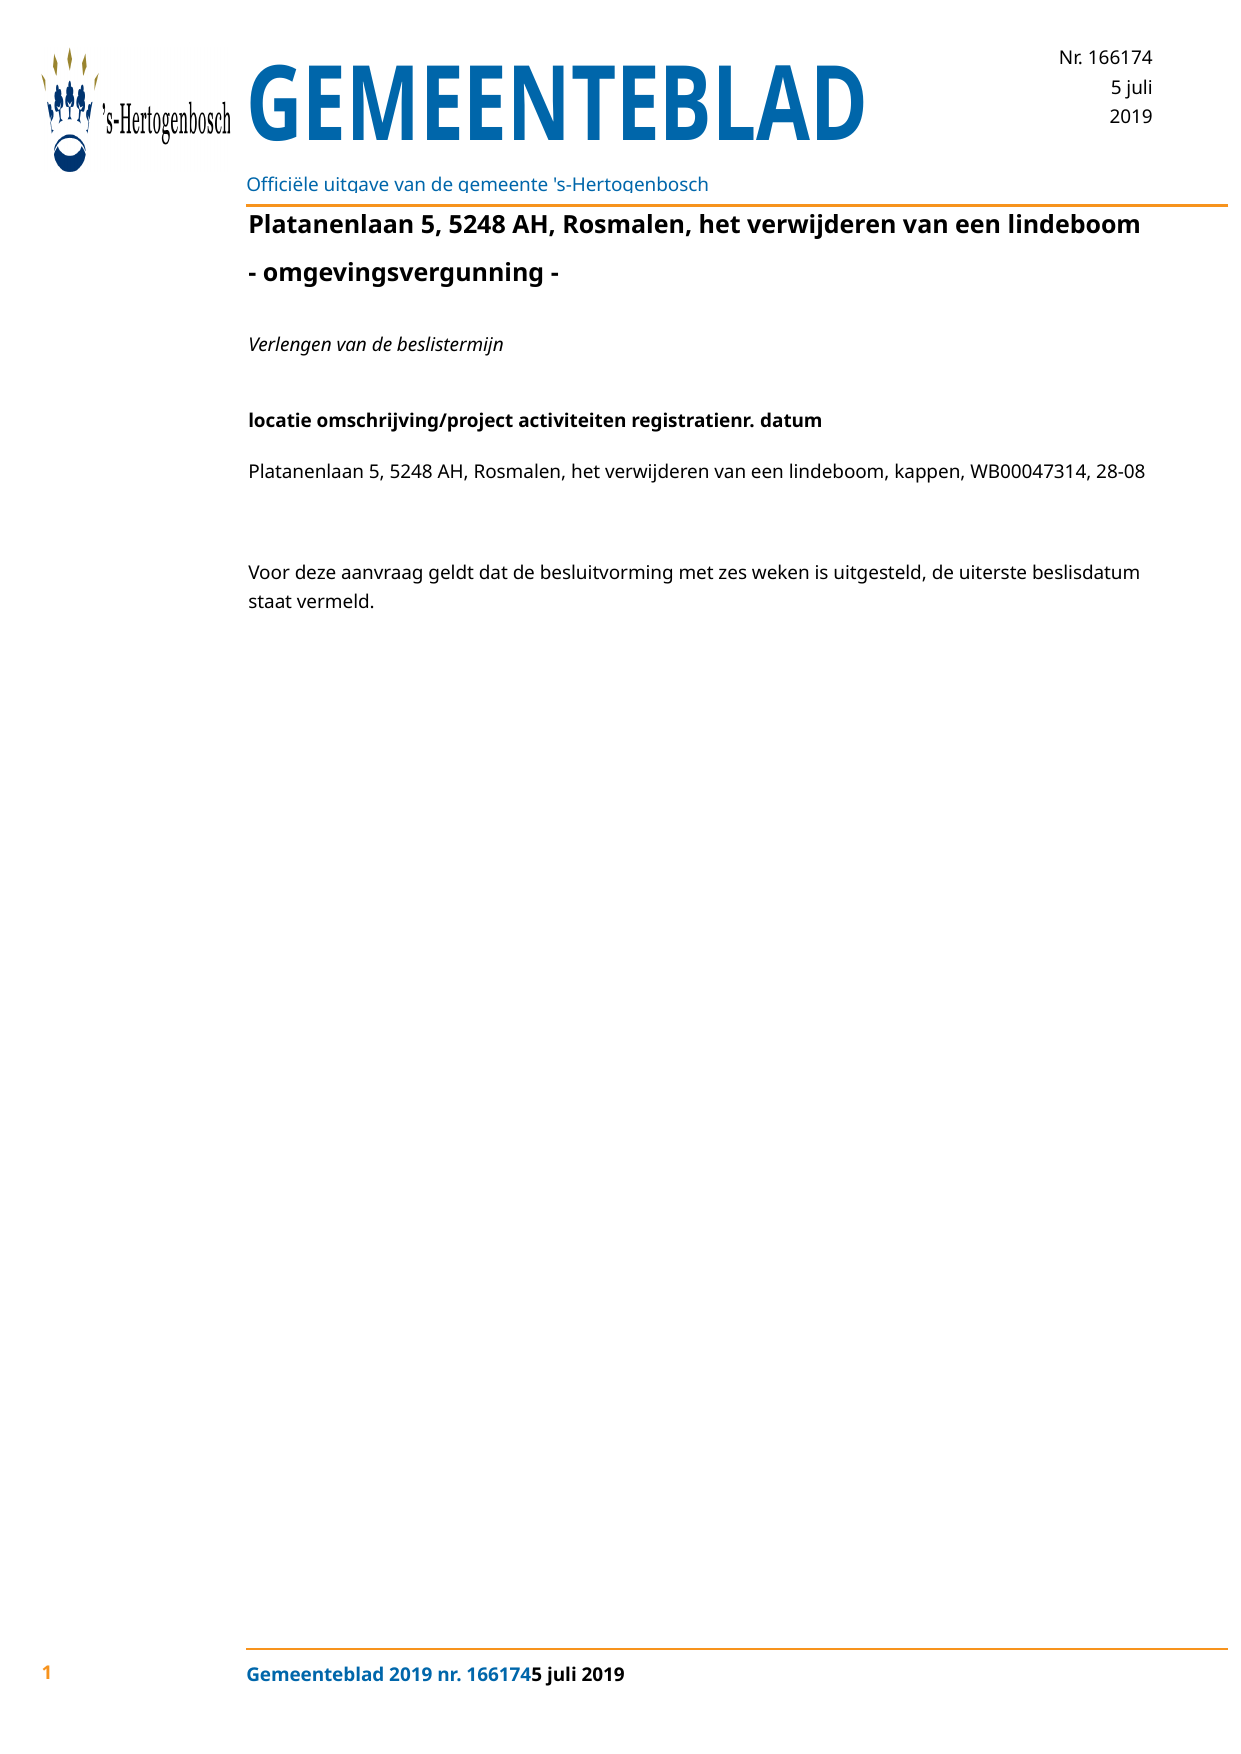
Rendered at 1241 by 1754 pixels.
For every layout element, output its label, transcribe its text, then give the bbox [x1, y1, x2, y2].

text Platanenlaan 5, 5248 AH, Rosmalen, het verwijderen van een lindeboom, kappen, WB00047314, 28-08 [248, 458, 1152, 484]
picture [41, 47, 231, 172]
text Verlengen van de beslistermijn [248, 331, 1152, 357]
text locatie omschrijving/project activiteiten registratienr. datum [248, 408, 1152, 433]
text Platanenlaan 5, 5248 AH, Rosmalen, het verwijderen van een lindeboom - omgevingsvergunning - [248, 207, 1152, 288]
text Voor deze aanvraag geldt dat de besluitvorming met zes weken is uitgesteld, de uiterste beslisdatum staat vermeld. [248, 559, 1152, 614]
